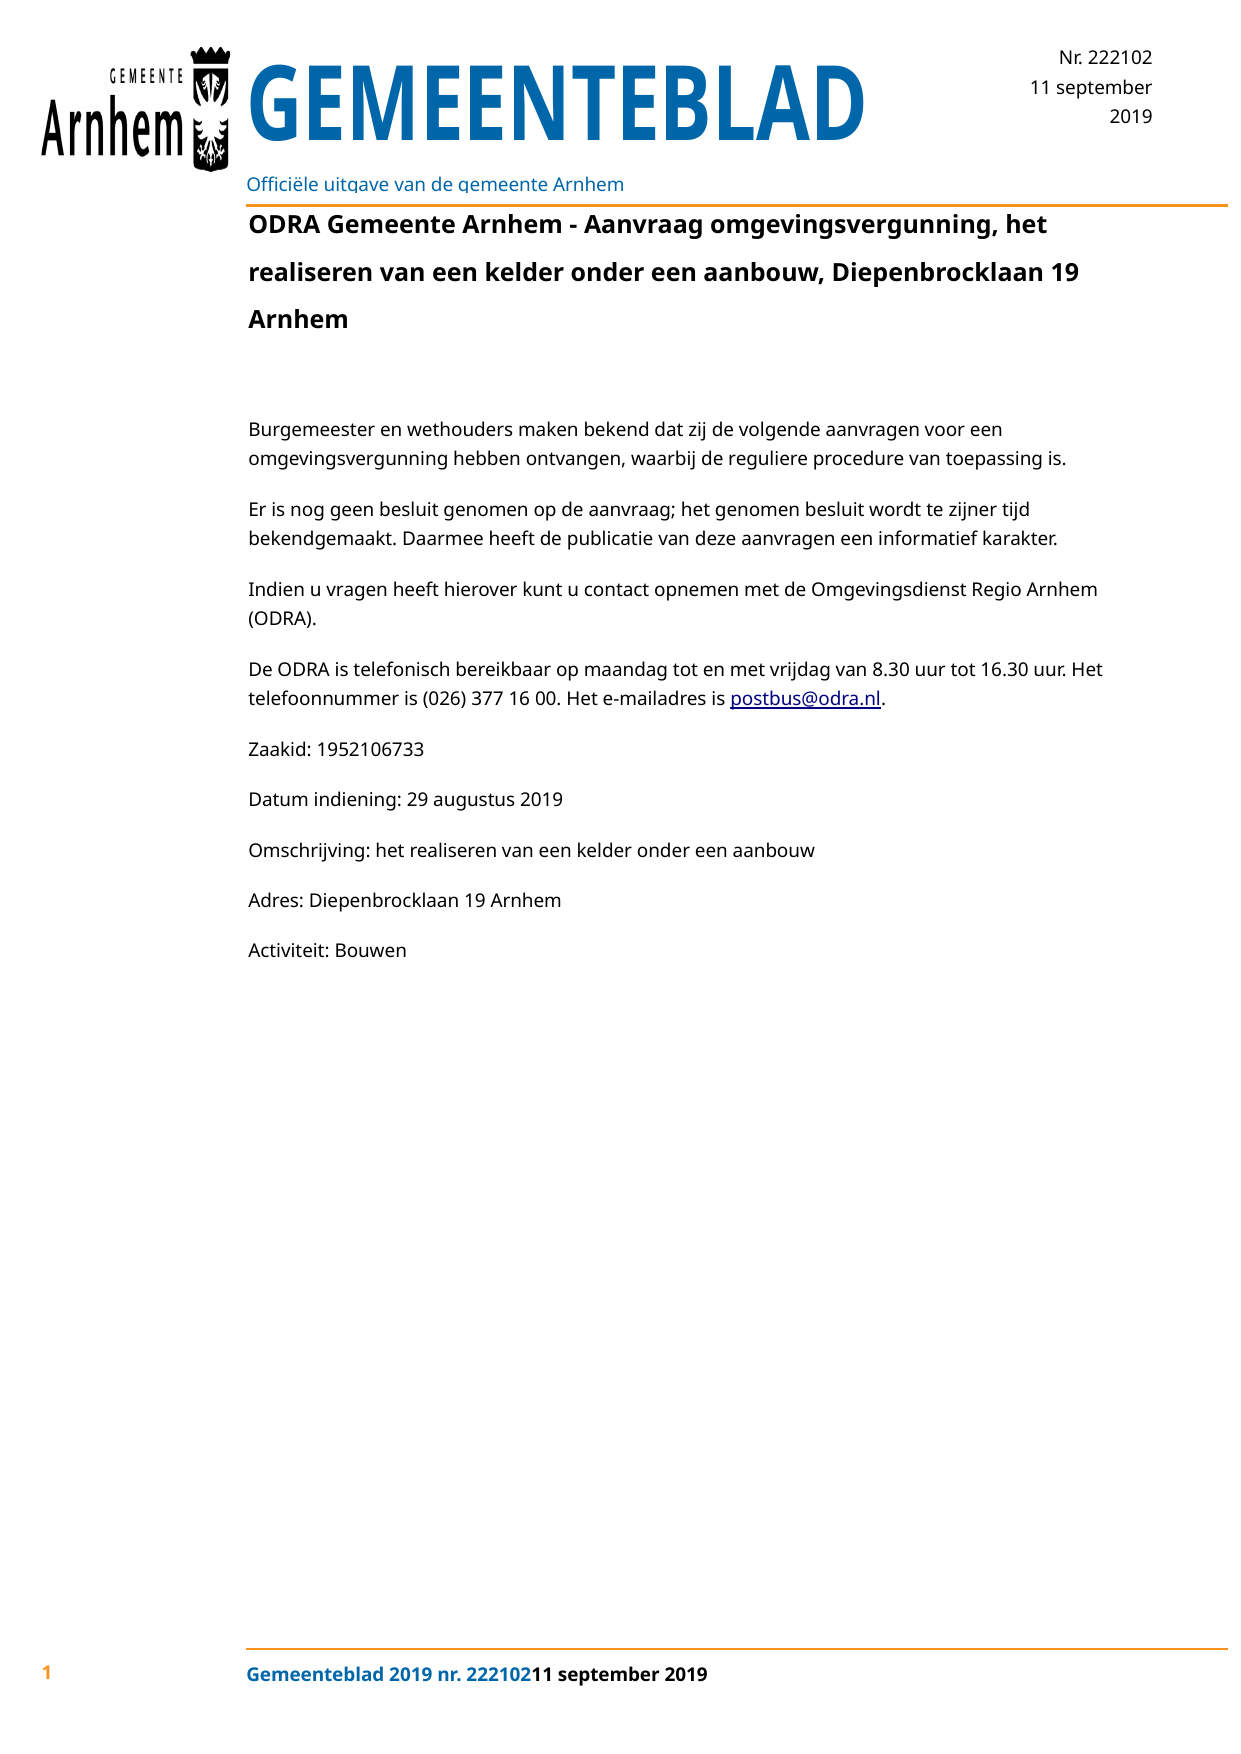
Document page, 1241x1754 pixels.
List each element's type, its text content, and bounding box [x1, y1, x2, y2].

text Datum indiening: 29 augustus 2019 [248, 786, 1152, 812]
picture [41, 47, 231, 172]
text Er is nog geen besluit genomen op de aanvraag; het genomen besluit wordt te zijner tijd bekendgemaakt. Daarmee heeft de publicatie van deze aanvragen een informatief karakter. [248, 496, 1152, 551]
text Omschrijving: het realiseren van een kelder onder een aanbouw [248, 837, 1152, 862]
text Activiteit: Bouwen [248, 938, 1152, 963]
text Burgemeester en wethouders maken bekend dat zij de volgende aanvragen voor een omgevingsvergunning hebben ontvangen, waarbij de reguliere procedure van toepassing is. [248, 416, 1152, 471]
text Indien u vragen heeft hierover kunt u contact opnemen met de Omgevingsdienst Regio Arnhem (ODRA). [248, 576, 1152, 631]
text Adres: Diepenbrocklaan 19 Arnhem [248, 887, 1152, 913]
text De ODRA is telefonisch bereikbaar op maandag tot en met vrijdag van 8.30 uur tot 16.30 uur. Het telefoonnummer is (026) 377 16 00. Het e-mailadres is postbus@odra.nl. [248, 656, 1152, 711]
text Zaakid: 1952106733 [248, 736, 1152, 762]
text ODRA Gemeente Arnhem - Aanvraag omgevingsvergunning, het realiseren van een kelder onder een aanbouw, Diepenbrocklaan 19 Arnhem [248, 207, 1152, 336]
